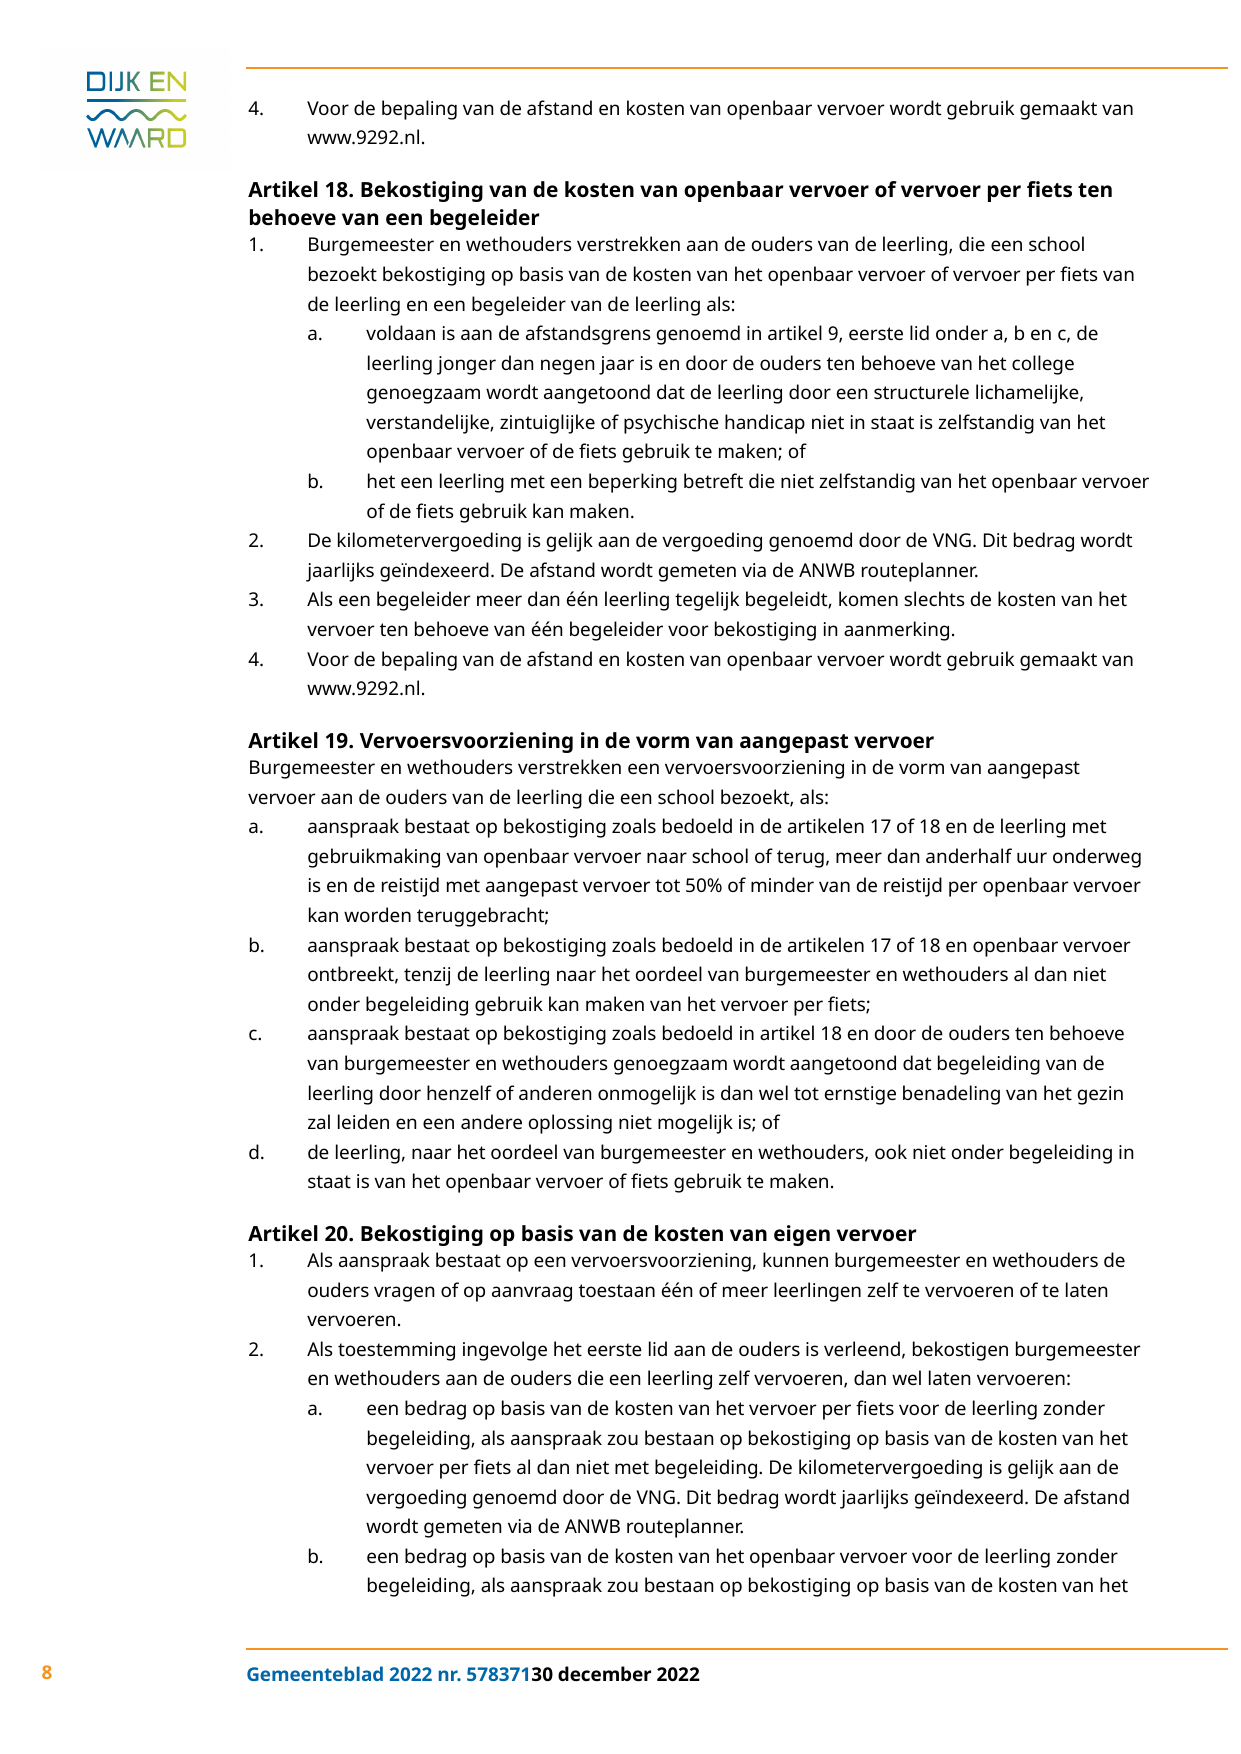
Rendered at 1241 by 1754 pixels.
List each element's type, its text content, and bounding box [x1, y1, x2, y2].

list Als aanspraak bestaat op een vervoersvoorziening, kunnen burgemeester en wethouders de ouders vragen of op aanvraag toestaan één of meer leerlingen zelf te vervoeren of te laten vervoeren. [248, 1247, 1152, 1332]
list de leerling, naar het oordeel van burgemeester en wethouders, ook niet onder begeleiding in staat is van het openbaar vervoer of fiets gebruik te maken. [248, 1139, 1152, 1194]
text Artikel 20. Bekostiging op basis van de kosten van eigen vervoer [248, 1219, 1152, 1247]
list aanspraak bestaat op bekostiging zoals bedoeld in artikel 18 en door de ouders ten behoeve van burgemeester en wethouders genoegzaam wordt aangetoond dat begeleiding van de leerling door henzelf of anderen onmogelijk is dan wel tot ernstige benadeling van het gezin zal leiden en een andere oplossing niet mogelijk is; of [248, 1021, 1152, 1135]
picture [41, 47, 231, 172]
text Burgemeester en wethouders verstrekken een vervoersvoorziening in de vorm van aangepast vervoer aan de ouders van de leerling die een school bezoekt, als: [248, 754, 1152, 809]
list het een leerling met een beperking betreft die niet zelfstandig van het openbaar vervoer of de fiets gebruik kan maken. [307, 468, 1152, 524]
list aanspraak bestaat op bekostiging zoals bedoeld in de artikelen 17 of 18 en openbaar vervoer ontbreekt, tenzij de leerling naar het oordeel van burgemeester en wethouders al dan niet onder begeleiding gebruik kan maken van het vervoer per fiets; [248, 932, 1152, 1017]
list Als toestemming ingevolge het eerste lid aan de ouders is verleend, bekostigen burgemeester en wethouders aan de ouders die een leerling zelf vervoeren, dan wel laten vervoeren: [248, 1336, 1152, 1391]
list Als een begeleider meer dan één leerling tegelijk begeleidt, komen slechts de kosten van het vervoer ten behoeve van één begeleider voor bekostiging in aanmerking. [248, 587, 1152, 642]
list voldaan is aan de afstandsgrens genoemd in artikel 9, eerste lid onder a, b en c, de leerling jonger dan negen jaar is en door de ouders ten behoeve van het college genoegzaam wordt aangetoond dat de leerling door een structurele lichamelijke, verstandelijke, zintuiglijke of psychische handicap niet in staat is zelfstandig van het openbaar vervoer of de fiets gebruik te maken; of [307, 320, 1152, 464]
list Voor de bepaling van de afstand en kosten van openbaar vervoer wordt gebruik gemaakt van www.9292.nl. [248, 646, 1152, 701]
list Voor de bepaling van de afstand en kosten van openbaar vervoer wordt gebruik gemaakt van www.9292.nl. [248, 95, 1152, 150]
list aanspraak bestaat op bekostiging zoals bedoeld in de artikelen 17 of 18 en de leerling met gebruikmaking van openbaar vervoer naar school of terug, meer dan anderhalf uur onderweg is en de reistijd met aangepast vervoer tot 50% of minder van de reistijd per openbaar vervoer kan worden teruggebracht; [248, 813, 1152, 928]
list De kilometervergoeding is gelijk aan de vergoeding genoemd door de VNG. Dit bedrag wordt jaarlijks geïndexeerd. De afstand wordt gemeten via de ANWB routeplanner. [248, 527, 1152, 583]
text Artikel 19. Vervoersvoorziening in de vorm van aangepast vervoer [248, 726, 1152, 754]
list een bedrag op basis van de kosten van het openbaar vervoer voor de leerling zonder begeleiding, als aanspraak zou bestaan op bekostiging op basis van de kosten van het [307, 1543, 1152, 1598]
text Artikel 18. Bekostiging van de kosten van openbaar vervoer of vervoer per fiets ten behoeve van een begeleider [248, 175, 1152, 232]
list Burgemeester en wethouders verstrekken aan de ouders van de leerling, die een school bezoekt bekostiging op basis van de kosten van het openbaar vervoer of vervoer per fiets van de leerling en een begeleider van de leerling als: [248, 232, 1152, 317]
list een bedrag op basis van de kosten van het vervoer per fiets voor de leerling zonder begeleiding, als aanspraak zou bestaan op bekostiging op basis van de kosten van het vervoer per fiets al dan niet met begeleiding. De kilometervergoeding is gelijk aan de vergoeding genoemd door de VNG. Dit bedrag wordt jaarlijks geïndexeerd. De afstand wordt gemeten via de ANWB routeplanner. [307, 1395, 1152, 1539]
